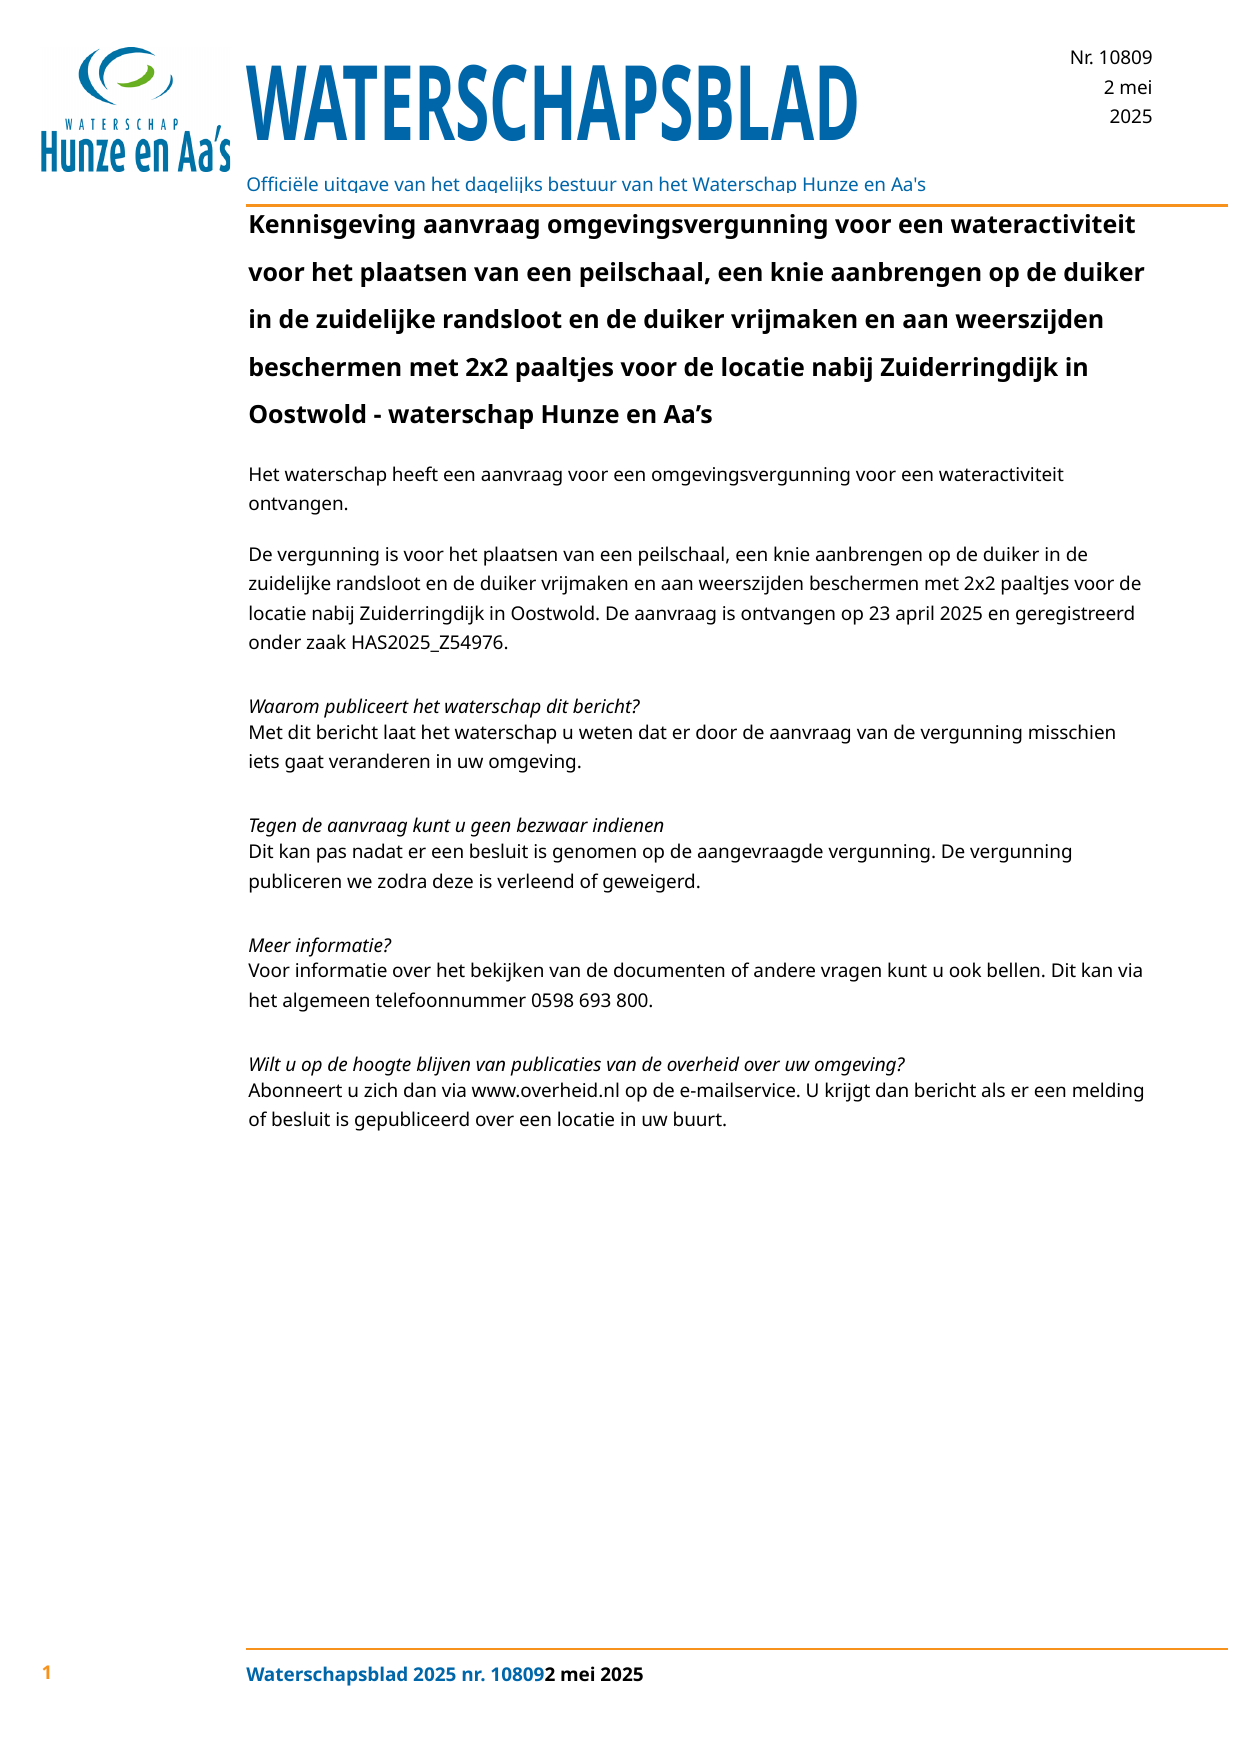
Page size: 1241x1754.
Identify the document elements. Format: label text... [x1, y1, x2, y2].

text Met dit bericht laat het waterschap u weten dat er door de aanvraag van de vergunning misschien iets gaat veranderen in uw omgeving. [248, 719, 1152, 774]
picture [183, 163, 191, 172]
text Tegen de aanvraag kunt u geen bezwaar indienen [248, 813, 1152, 838]
text Abonneert u zich dan via www.overheid.nl op de e-mailservice. U krijgt dan bericht als er een melding of besluit is gepubliceerd over een locatie in uw buurt. [248, 1077, 1152, 1132]
text Kennisgeving aanvraag omgevingsvergunning voor een wateractiviteit voor het plaatsen van een peilschaal, een knie aanbrengen op de duiker in de zuidelijke randsloot en de duiker vrijmaken en aan weerszijden beschermen met 2x2 paaltjes voor de locatie nabij Zuiderringdijk in Oostwold - waterschap Hunze en Aa’s [248, 207, 1152, 431]
picture [47, 154, 51, 172]
text Wilt u op de hoogte blijven van publicaties van de overheid over uw omgeving? [248, 1051, 1152, 1077]
text Meer informatie? [248, 932, 1152, 958]
picture [41, 47, 231, 172]
text De vergunning is voor het plaatsen van een peilschaal, een knie aanbrengen op de duiker in de zuidelijke randsloot en de duiker vrijmaken en aan weerszijden beschermen met 2x2 paaltjes voor de locatie nabij Zuiderringdijk in Oostwold. De aanvraag is ontvangen op 23 april 2025 en geregistreerd onder zaak HAS2025_Z54976. [248, 541, 1152, 655]
text Dit kan pas nadat er een besluit is genomen op de aangevraagde vergunning. De vergunning publiceren we zodra deze is verleend of geweigerd. [248, 838, 1152, 894]
picture [226, 145, 231, 156]
text Het waterschap heeft een aanvraag voor een omgevingsvergunning voor een wateractiviteit ontvangen. [248, 461, 1152, 516]
text Waarom publiceert het waterschap dit bericht? [248, 693, 1152, 719]
text Voor informatie over het bekijken van de documenten of andere vragen kunt u ook bellen. Dit kan via het algemeen telefoonnummer 0598 693 800. [248, 958, 1152, 1013]
